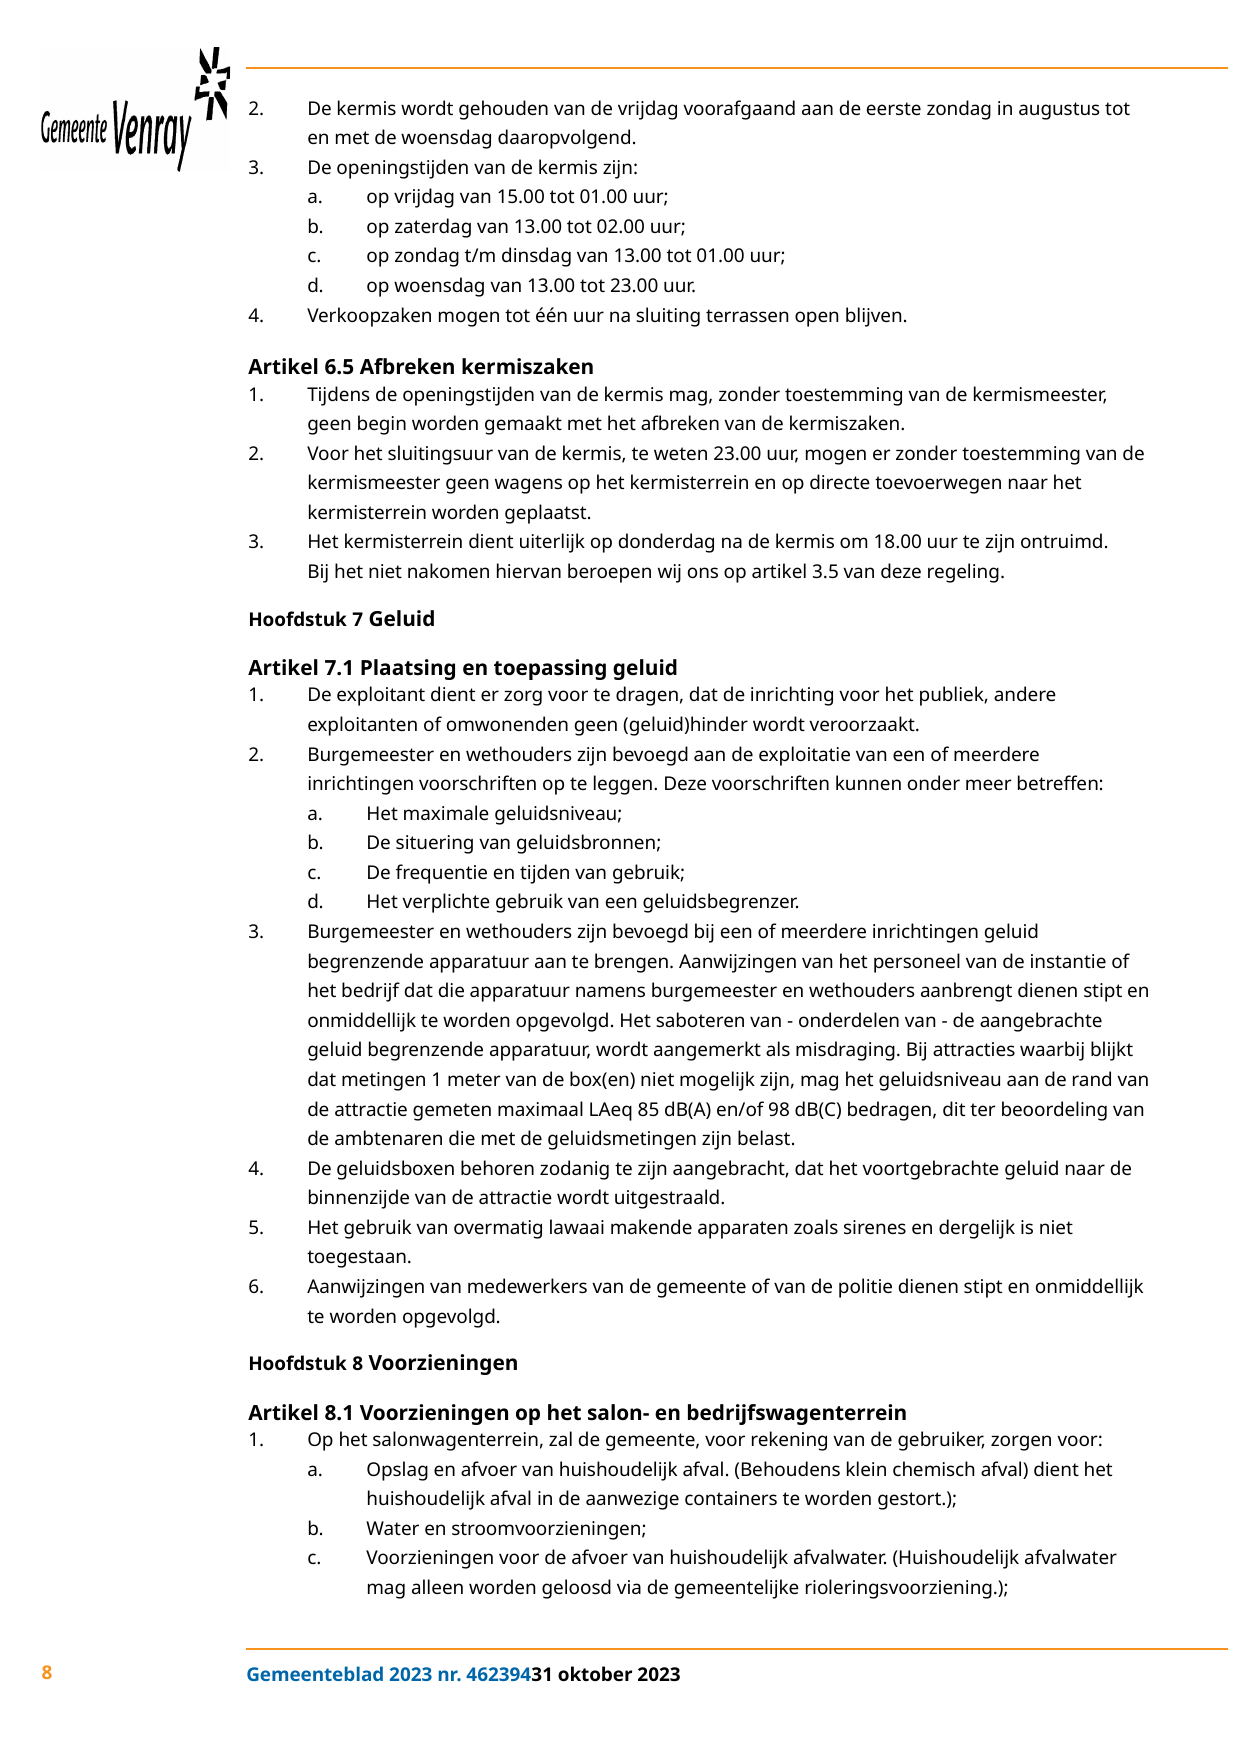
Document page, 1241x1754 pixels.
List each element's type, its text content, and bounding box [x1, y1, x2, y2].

list Het kermisterrein dient uiterlijk op donderdag na de kermis om 18.00 uur te zijn ontruimd. [248, 529, 1152, 554]
list Tijdens de openingstijden van de kermis mag, zonder toestemming van de kermismeester, geen begin worden gemaakt met het afbreken van de kermiszaken. [248, 381, 1152, 436]
list De geluidsboxen behoren zodanig te zijn aangebracht, dat het voortgebrachte geluid naar de binnenzijde van de attractie wordt uitgestraald. [248, 1155, 1152, 1210]
text Hoofdstuk 8 Voorzieningen [248, 1348, 1152, 1377]
text Hoofdstuk 7 Geluid [248, 604, 1152, 632]
list Voorzieningen voor de afvoer van huishoudelijk afvalwater. (Huishoudelijk afvalwater mag alleen worden geloosd via de gemeentelijke rioleringsvoorziening.); [307, 1544, 1152, 1600]
list De kermis wordt gehouden van de vrijdag voorafgaand aan de eerste zondag in augustus tot en met de woensdag daaropvolgend. [248, 95, 1152, 150]
list op zaterdag van 13.00 tot 02.00 uur; [307, 213, 1152, 239]
list op vrijdag van 15.00 tot 01.00 uur; [307, 183, 1152, 209]
text Artikel 8.1 Voorzieningen op het salon- en bedrijfswagenterrein [248, 1398, 1152, 1426]
list Het verplichte gebruik van een geluidsbegrenzer. [307, 889, 1152, 914]
list De exploitant dient er zorg voor te dragen, dat de inrichting voor het publiek, andere exploitanten of omwonenden geen (geluid)hinder wordt veroorzaakt. [248, 682, 1152, 737]
list Het maximale geluidsniveau; [307, 800, 1152, 826]
list Aanwijzingen van medewerkers van de gemeente of van de politie dienen stipt en onmiddellijk te worden opgevolgd. [248, 1273, 1152, 1328]
list De openingstijden van de kermis zijn: [248, 154, 1152, 180]
list Bij het niet nakomen hiervan beroepen wij ons op artikel 3.5 van deze regeling. [248, 558, 1152, 584]
text Artikel 7.1 Plaatsing en toepassing geluid [248, 653, 1152, 682]
text Artikel 6.5 Afbreken kermiszaken [248, 352, 1152, 381]
list Burgemeester en wethouders zijn bevoegd aan de exploitatie van een of meerdere inrichtingen voorschriften op te leggen. Deze voorschriften kunnen onder meer betreffen: [248, 741, 1152, 796]
list Opslag en afvoer van huishoudelijk afval. (Behoudens klein chemisch afval) dient het huishoudelijk afval in de aanwezige containers te worden gestort.); [307, 1456, 1152, 1511]
list op zondag t/m dinsdag van 13.00 tot 01.00 uur; [307, 243, 1152, 268]
list De situering van geluidsbronnen; [307, 829, 1152, 855]
list op woensdag van 13.00 tot 23.00 uur. [307, 272, 1152, 298]
list Verkoopzaken mogen tot één uur na sluiting terrassen open blijven. [248, 302, 1152, 328]
list Het gebruik van overmatig lawaai makende apparaten zoals sirenes en dergelijk is niet toegestaan. [248, 1214, 1152, 1269]
list Burgemeester en wethouders zijn bevoegd bij een of meerdere inrichtingen geluid begrenzende apparatuur aan te brengen. Aanwijzingen van het personeel van de instantie of het bedrijf dat die apparatuur namens burgemeester en wethouders aanbrengt dienen stipt en onmiddellijk te worden opgevolgd. Het saboteren van - onderdelen van - de aangebrachte geluid begrenzende apparatuur, wordt aangemerkt als misdraging. Bij attracties waarbij blijkt dat metingen 1 meter van de box(en) niet mogelijk zijn, mag het geluidsniveau aan de rand van de attractie gemeten maximaal LAeq 85 dB(A) en/of 98 dB(C) bedragen, dit ter beoordeling van de ambtenaren die met de geluidsmetingen zijn belast. [248, 918, 1152, 1151]
list Op het salonwagenterrein, zal de gemeente, voor rekening van de gebruiker, zorgen voor: [248, 1426, 1152, 1452]
list Voor het sluitingsuur van de kermis, te weten 23.00 uur, mogen er zonder toestemming van de kermismeester geen wagens op het kermisterrein en op directe toevoerwegen naar het kermisterrein worden geplaatst. [248, 440, 1152, 525]
list De frequentie en tijden van gebruik; [307, 859, 1152, 885]
picture [41, 47, 231, 172]
list Water en stroomvoorzieningen; [307, 1515, 1152, 1541]
